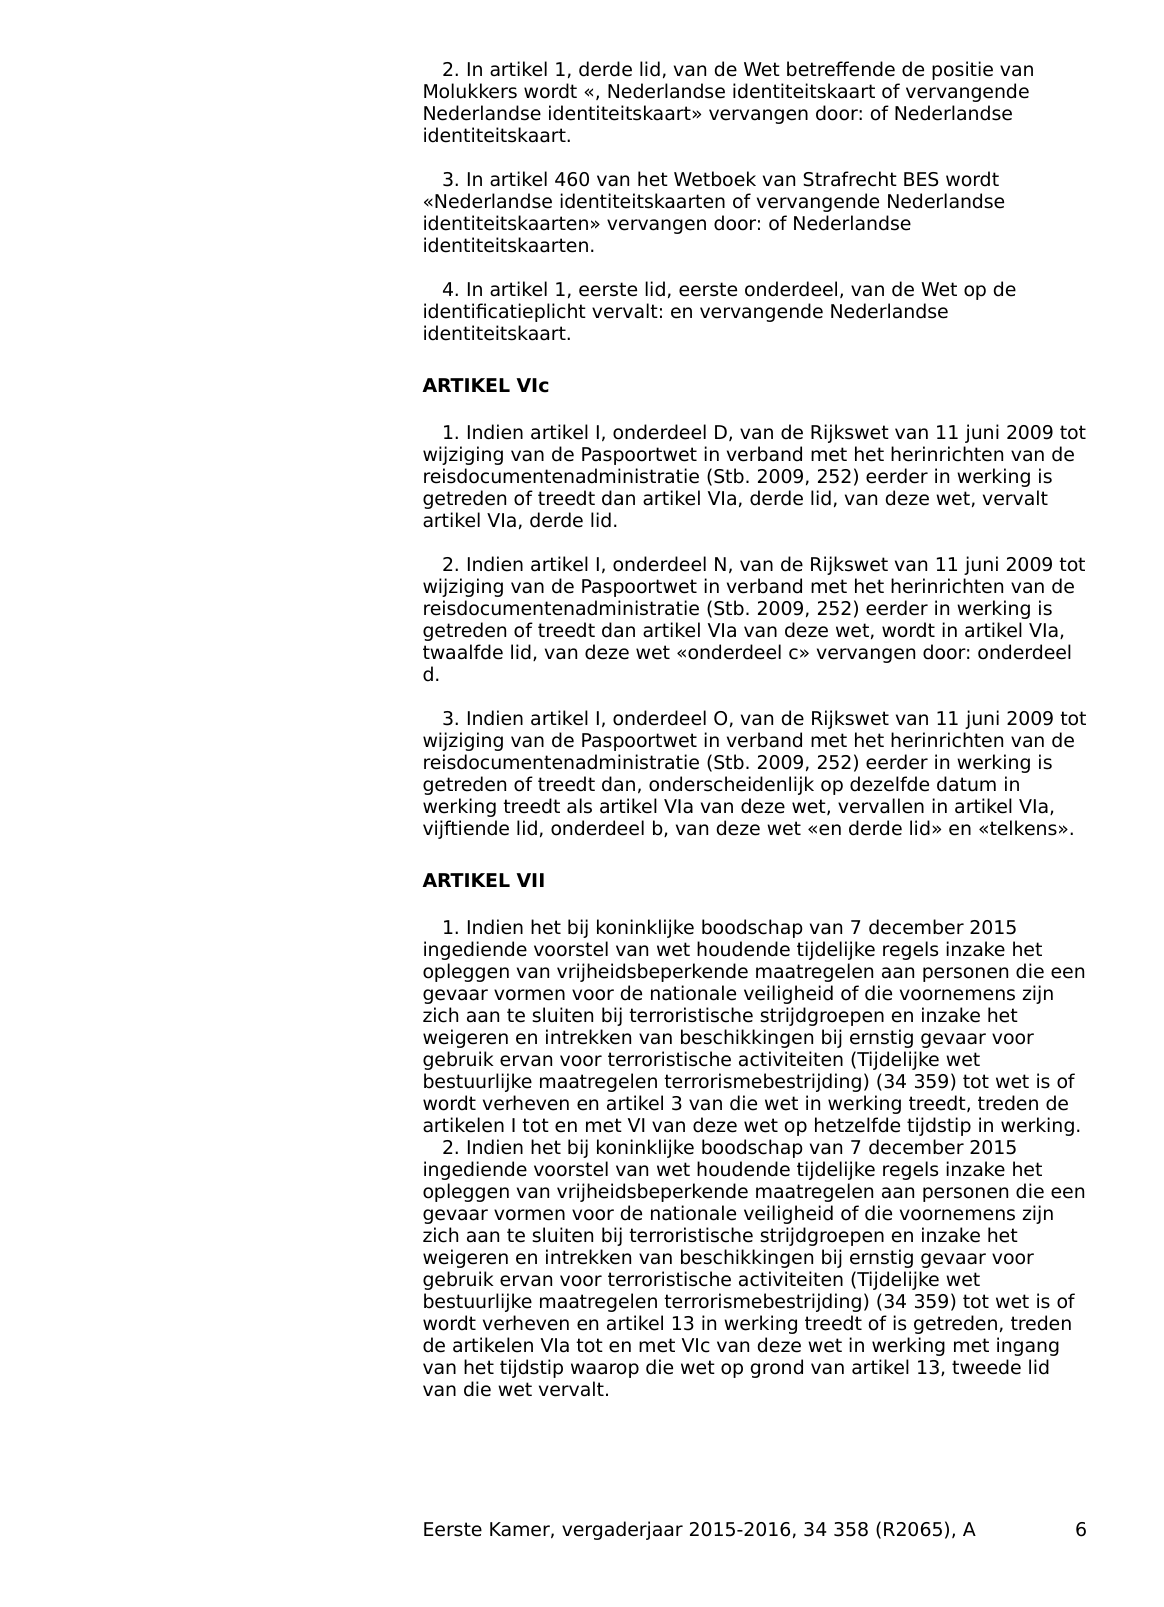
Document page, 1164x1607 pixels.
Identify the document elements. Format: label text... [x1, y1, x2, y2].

text 2. Indien het bij koninklijke boodschap van 7 december 2015 ingediende voorstel van wet houdende tijdelijke regels inzake het opleggen van vrijheidsbeperkende maatregelen aan personen die een gevaar vormen voor de nationale veiligheid of die voornemens zijn zich aan te sluiten bij terroristische strijdgroepen en inzake het weigeren en intrekken van beschikkingen bij ernstig gevaar voor gebruik ervan voor terroristische activiteiten (Tijdelijke wet bestuurlijke maatregelen terrorismebestrijding) (34 359) tot wet is of wordt verheven en artikel 13 in werking treedt of is getreden, treden de artikelen VIa tot en met VIc van deze wet in werking met ingang van het tijdstip waarop die wet op grond van artikel 13, tweede lid van die wet vervalt. [422, 1137, 1087, 1401]
text 1. Indien artikel I, onderdeel D, van de Rijkswet van 11 juni 2009 tot wijziging van de Paspoortwet in verband met het herinrichten van de reisdocumentenadministratie (Stb. 2009, 252) eerder in werking is getreden of treedt dan artikel VIa, derde lid, van deze wet, vervalt artikel VIa, derde lid. [422, 422, 1087, 532]
text 3. Indien artikel I, onderdeel O, van de Rijkswet van 11 juni 2009 tot wijziging van de Paspoortwet in verband met het herinrichten van de reisdocumentenadministratie (Stb. 2009, 252) eerder in werking is getreden of treedt dan, onderscheidenlijk op dezelfde datum in werking treedt als artikel VIa van deze wet, vervallen in artikel VIa, vijftiende lid, onderdeel b, van deze wet «en derde lid» en «telkens». [422, 708, 1087, 840]
text 3. In artikel 460 van het Wetboek van Strafrecht BES wordt «Nederlandse identiteitskaarten of vervangende Nederlandse identiteitskaarten» vervangen door: of Nederlandse identiteitskaarten. [422, 169, 1087, 257]
subtitle ARTIKEL VIc [422, 375, 1087, 397]
text 4. In artikel 1, eerste lid, eerste onderdeel, van de Wet op de identificatieplicht vervalt: en vervangende Nederlandse identiteitskaart. [422, 279, 1087, 345]
text 2. Indien artikel I, onderdeel N, van de Rijkswet van 11 juni 2009 tot wijziging van de Paspoortwet in verband met het herinrichten van de reisdocumentenadministratie (Stb. 2009, 252) eerder in werking is getreden of treedt dan artikel VIa van deze wet, wordt in artikel VIa, twaalfde lid, van deze wet «onderdeel c» vervangen door: onderdeel d. [422, 554, 1087, 686]
subtitle ARTIKEL VII [422, 870, 1087, 892]
text 1. Indien het bij koninklijke boodschap van 7 december 2015 ingediende voorstel van wet houdende tijdelijke regels inzake het opleggen van vrijheidsbeperkende maatregelen aan personen die een gevaar vormen voor de nationale veiligheid of die voornemens zijn zich aan te sluiten bij terroristische strijdgroepen en inzake het weigeren en intrekken van beschikkingen bij ernstig gevaar voor gebruik ervan voor terroristische activiteiten (Tijdelijke wet bestuurlijke maatregelen terrorismebestrijding) (34 359) tot wet is of wordt verheven en artikel 3 van die wet in werking treedt, treden de artikelen I tot en met VI van deze wet op hetzelfde tijdstip in werking. [422, 917, 1087, 1137]
text 2. In artikel 1, derde lid, van de Wet betreffende de positie van Molukkers wordt «, Nederlandse identiteitskaart of vervangende Nederlandse identiteitskaart» vervangen door: of Nederlandse identiteitskaart. [422, 59, 1087, 147]
